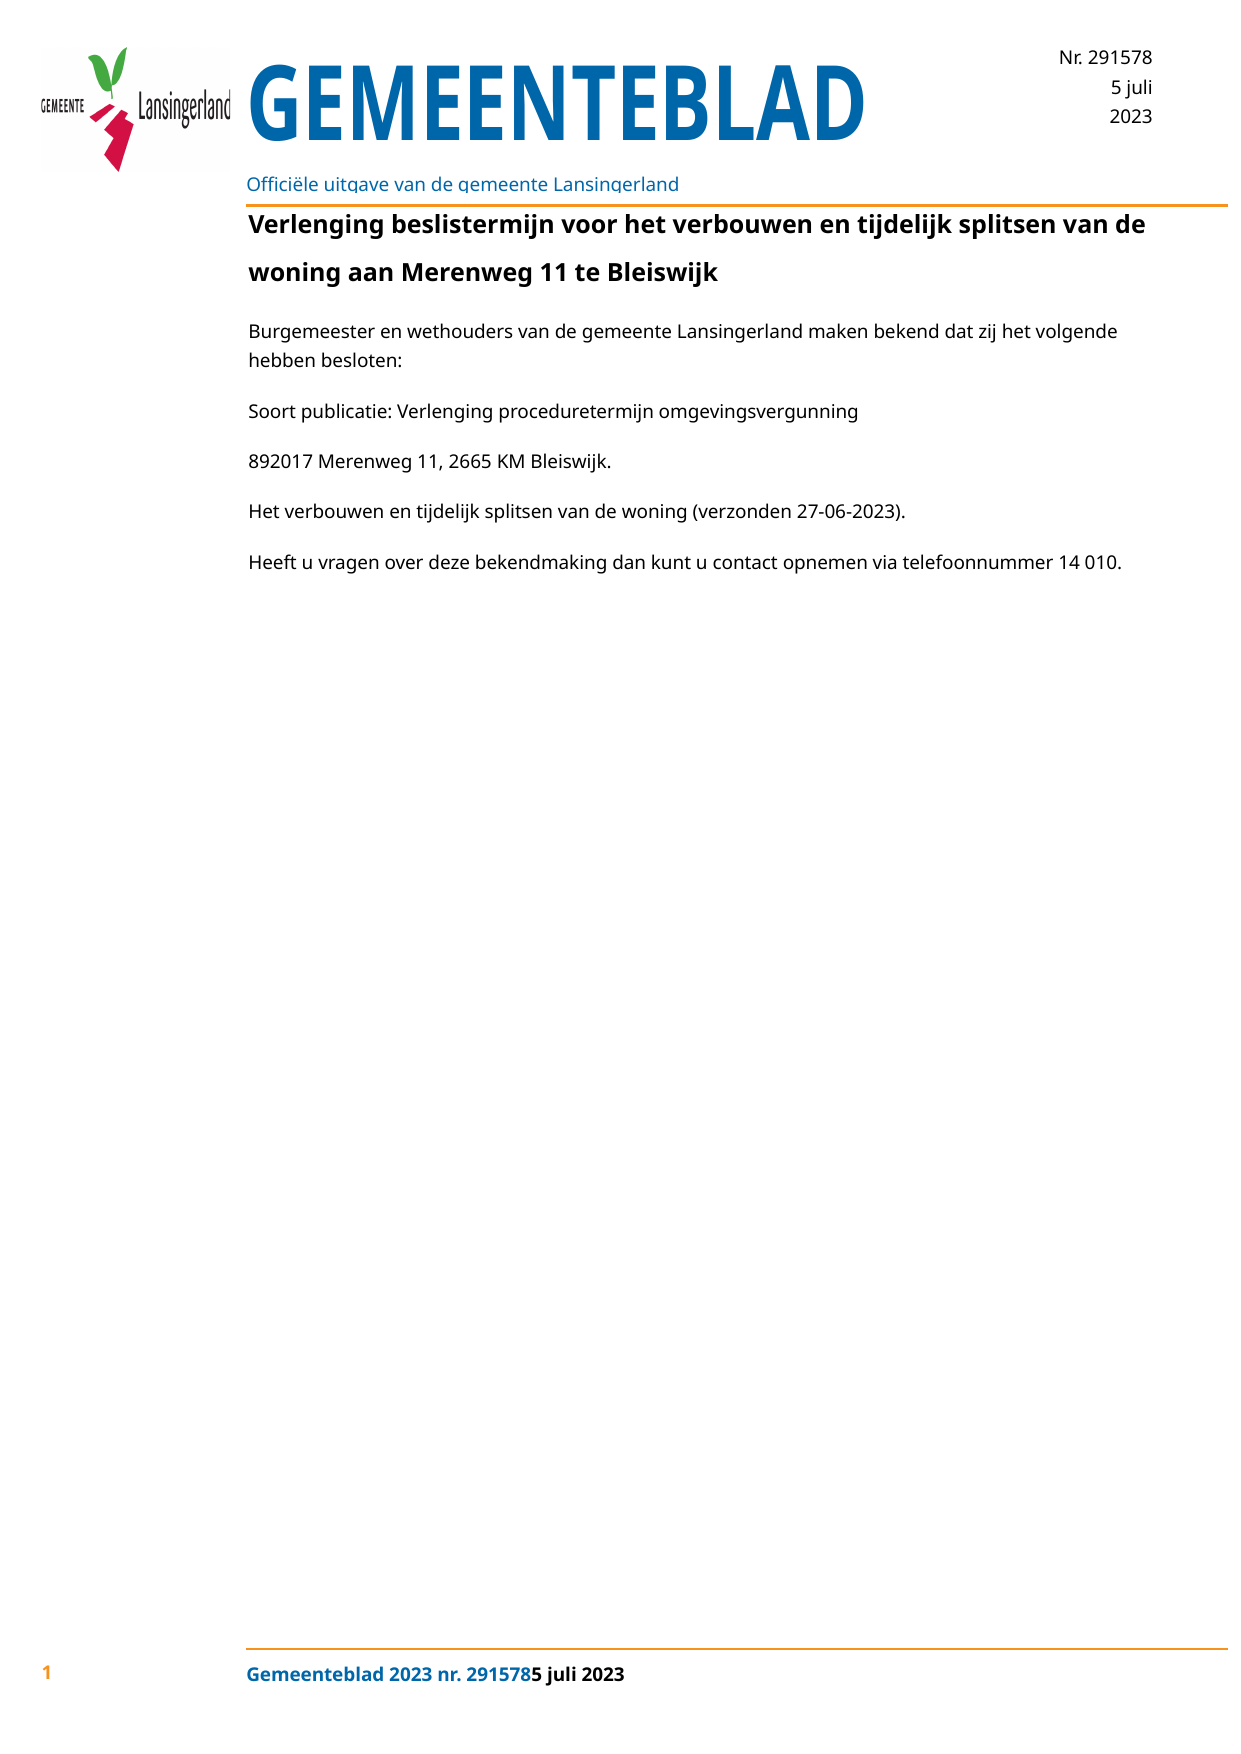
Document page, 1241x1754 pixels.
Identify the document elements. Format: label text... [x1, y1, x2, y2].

text Heeft u vragen over deze bekendmaking dan kunt u contact opnemen via telefoonnummer 14 010. [248, 549, 1152, 575]
text Soort publicatie: Verlenging proceduretermijn omgevingsvergunning [248, 398, 1152, 424]
text Het verbouwen en tijdelijk splitsen van de woning (verzonden 27-06-2023). [248, 499, 1152, 524]
text Verlenging beslistermijn voor het verbouwen en tijdelijk splitsen van de woning aan Merenweg 11 te Bleiswijk [248, 207, 1152, 288]
picture [41, 47, 231, 172]
text 892017 Merenweg 11, 2665 KM Bleiswijk. [248, 448, 1152, 474]
text Burgemeester en wethouders van de gemeente Lansingerland maken bekend dat zij het volgende hebben besloten: [248, 318, 1152, 373]
